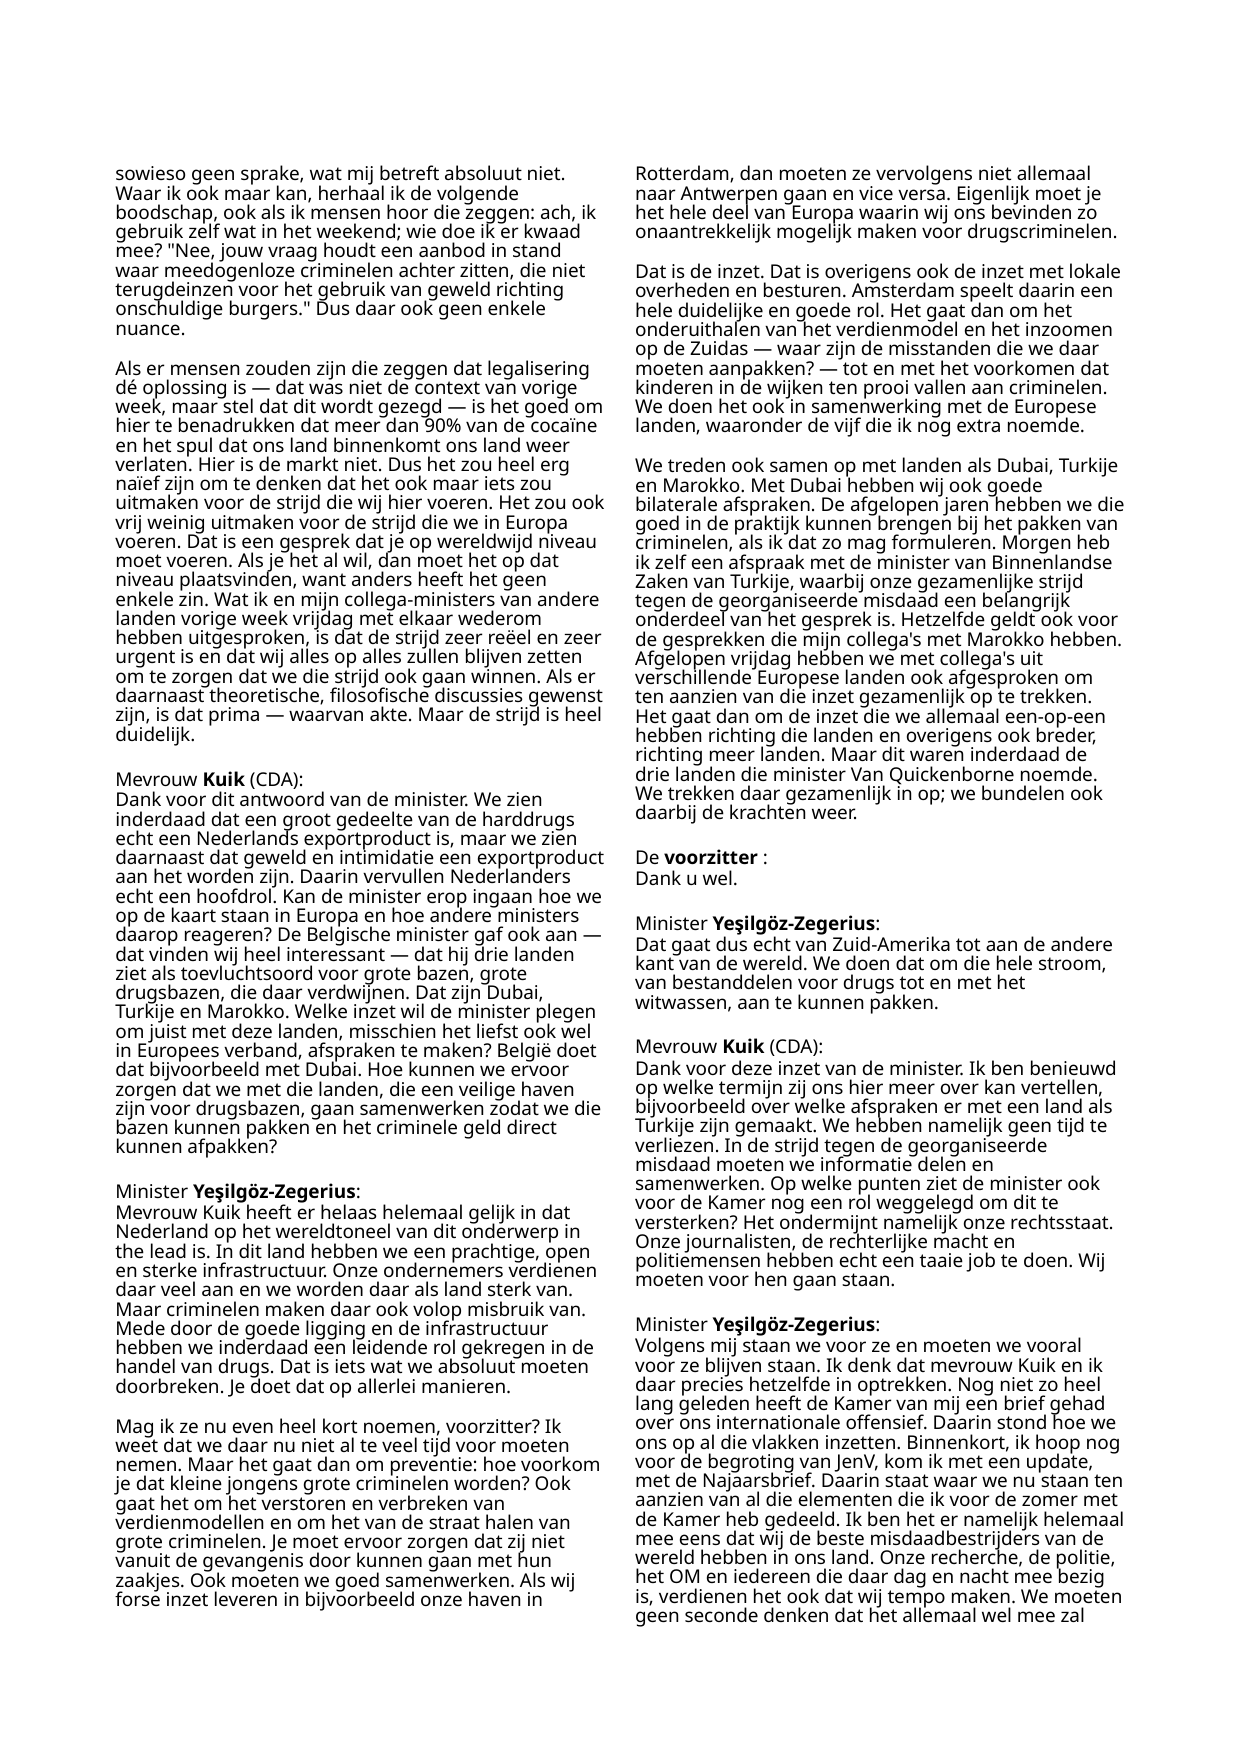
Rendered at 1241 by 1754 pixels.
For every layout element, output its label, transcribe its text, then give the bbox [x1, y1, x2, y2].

text Rotterdam, dan moeten ze vervolgens niet allemaal naar Antwerpen gaan en vice versa. Eigenlijk moet je het hele deel van Europa waarin wij ons bevinden zo onaantrekkelijk mogelijk maken voor drugscriminelen. [635, 165, 1125, 242]
text Mevrouw Kuik (CDA): [115, 766, 605, 791]
text Dank voor dit antwoord van de minister. We zien inderdaad dat een groot gedeelte van de harddrugs echt een Nederlands exportproduct is, maar we zien daarnaast dat geweld en intimidatie een exportproduct aan het worden zijn. Daarin vervullen Nederlanders echt een hoofdrol. Kan de minister erop ingaan hoe we op de kaart staan in Europa en hoe andere ministers daarop reageren? De Belgische minister gaf ook aan — dat vinden wij heel interessant — dat hij drie landen ziet als toevluchtsoord voor grote bazen, grote drugsbazen, die daar verdwijnen. Dat zijn Dubai, Turkije en Marokko. Welke inzet wil de minister plegen om juist met deze landen, misschien het liefst ook wel in Europees verband, afspraken te maken? België doet dat bijvoorbeeld met Dubai. Hoe kunnen we ervoor zorgen dat we met die landen, die een veilige haven zijn voor drugsbazen, gaan samenwerken zodat we die bazen kunnen pakken en het criminele geld direct kunnen afpakken? [115, 791, 605, 1158]
text De voorzitter : [635, 844, 1125, 870]
text Minister Yeşilgöz-Zegerius: [635, 1312, 1125, 1337]
text Minister Yeşilgöz-Zegerius: [635, 910, 1125, 936]
text Mevrouw Kuik heeft er helaas helemaal gelijk in dat Nederland op het wereldtoneel van dit onderwerp in the lead is. In dit land hebben we een prachtige, open en sterke infrastructuur. Onze ondernemers verdienen daar veel aan en we worden daar als land sterk van. Maar criminelen maken daar ook volop misbruik van. Mede door de goede ligging en de infrastructuur hebben we inderdaad een leidende rol gekregen in de handel van drugs. Dat is iets wat we absoluut moeten doorbreken. Je doet dat op allerlei manieren. [115, 1204, 605, 1397]
text Dank voor deze inzet van de minister. Ik ben benieuwd op welke termijn zij ons hier meer over kan vertellen, bijvoorbeeld over welke afspraken er met een land als Turkije zijn gemaakt. We hebben namelijk geen tijd te verliezen. In de strijd tegen de georganiseerde misdaad moeten we informatie delen en samenwerken. Op welke punten ziet de minister ook voor de Kamer nog een rol weggelegd om dit te versterken? Het ondermijnt namelijk onze rechtsstaat. Onze journalisten, de rechterlijke macht en politiemensen hebben echt een taaie job te doen. Wij moeten voor hen gaan staan. [635, 1059, 1125, 1291]
text Mag ik ze nu even heel kort noemen, voorzitter? Ik weet dat we daar nu niet al te veel tijd voor moeten nemen. Maar het gaat dan om preventie: hoe voorkom je dat kleine jongens grote criminelen worden? Ook gaat het om het verstoren en verbreken van verdienmodellen en om het van de straat halen van grote criminelen. Je moet ervoor zorgen dat zij niet vanuit de gevangenis door kunnen gaan met hun zaakjes. Ook moeten we goed samenwerken. Als wij forse inzet leveren in bijvoorbeeld onze haven in [115, 1418, 605, 1610]
text Minister Yeşilgöz-Zegerius: [115, 1178, 605, 1204]
text sowieso geen sprake, wat mij betreft absoluut niet. Waar ik ook maar kan, herhaal ik de volgende boodschap, ook als ik mensen hoor die zeggen: ach, ik gebruik zelf wat in het weekend; wie doe ik er kwaad mee? "Nee, jouw vraag houdt een aanbod in stand waar meedogenloze criminelen achter zitten, die niet terugdeinzen voor het gebruik van geweld richting onschuldige burgers." Dus daar ook geen enkele nuance. [115, 165, 605, 339]
text Mevrouw Kuik (CDA): [635, 1034, 1125, 1059]
text We treden ook samen op met landen als Dubai, Turkije en Marokko. Met Dubai hebben wij ook goede bilaterale afspraken. De afgelopen jaren hebben we die goed in de praktijk kunnen brengen bij het pakken van criminelen, als ik dat zo mag formuleren. Morgen heb ik zelf een afspraak met de minister van Binnenlandse Zaken van Turkije, waarbij onze gezamenlijke strijd tegen de georganiseerde misdaad een belangrijk onderdeel van het gesprek is. Hetzelfde geldt ook voor de gesprekken die mijn collega's met Marokko hebben. Afgelopen vrijdag hebben we met collega's uit verschillende Europese landen ook afgesproken om ten aanzien van die inzet gezamenlijk op te trekken. Het gaat dan om de inzet die we allemaal een-op-een hebben richting die landen en overigens ook breder, richting meer landen. Maar dit waren inderdaad de drie landen die minister Van Quickenborne noemde. We trekken daar gezamenlijk in op; we bundelen ook daarbij de krachten weer. [635, 457, 1125, 823]
text Dat gaat dus echt van Zuid-Amerika tot aan de andere kant van de wereld. We doen dat om die hele stroom, van bestanddelen voor drugs tot en met het witwassen, aan te kunnen pakken. [635, 936, 1125, 1013]
text Volgens mij staan we voor ze en moeten we vooral voor ze blijven staan. Ik denk dat mevrouw Kuik en ik daar precies hetzelfde in optrekken. Nog niet zo heel lang geleden heeft de Kamer van mij een brief gehad over ons internationale offensief. Daarin stond hoe we ons op al die vlakken inzetten. Binnenkort, ik hoop nog voor de begroting van JenV, kom ik met een update, met de Najaarsbrief. Daarin staat waar we nu staan ten aanzien van al die elementen die ik voor de zomer met de Kamer heb gedeeld. Ik ben het er namelijk helemaal mee eens dat wij de beste misdaadbestrijders van de wereld hebben in ons land. Onze recherche, de politie, het OM en iedereen die daar dag en nacht mee bezig is, verdienen het ook dat wij tempo maken. We moeten geen seconde denken dat het allemaal wel mee zal [635, 1337, 1125, 1626]
text Dat is de inzet. Dat is overigens ook de inzet met lokale overheden en besturen. Amsterdam speelt daarin een hele duidelijke en goede rol. Het gaat dan om het onderuithalen van het verdienmodel en het inzoomen op de Zuidas — waar zijn de misstanden die we daar moeten aanpakken? — tot en met het voorkomen dat kinderen in de wijken ten prooi vallen aan criminelen. We doen het ook in samenwerking met de Europese landen, waaronder de vijf die ik nog extra noemde. [635, 263, 1125, 437]
text Dank u wel. [635, 870, 1125, 889]
text Als er mensen zouden zijn die zeggen dat legalisering dé oplossing is — dat was niet de context van vorige week, maar stel dat dit wordt gezegd — is het goed om hier te benadrukken dat meer dan 90% van de cocaïne en het spul dat ons land binnenkomt ons land weer verlaten. Hier is de markt niet. Dus het zou heel erg naïef zijn om te denken dat het ook maar iets zou uitmaken voor de strijd die wij hier voeren. Het zou ook vrij weinig uitmaken voor de strijd die we in Europa voeren. Dat is een gesprek dat je op wereldwijd niveau moet voeren. Als je het al wil, dan moet het op dat niveau plaatsvinden, want anders heeft het geen enkele zin. Wat ik en mijn collega-ministers van andere landen vorige week vrijdag met elkaar wederom hebben uitgesproken, is dat de strijd zeer reëel en zeer urgent is en dat wij alles op alles zullen blijven zetten om te zorgen dat we die strijd ook gaan winnen. Als er daarnaast theoretische, filosofische discussies gewenst zijn, is dat prima — waarvan akte. Maar de strijd is heel duidelijk. [115, 359, 605, 745]
